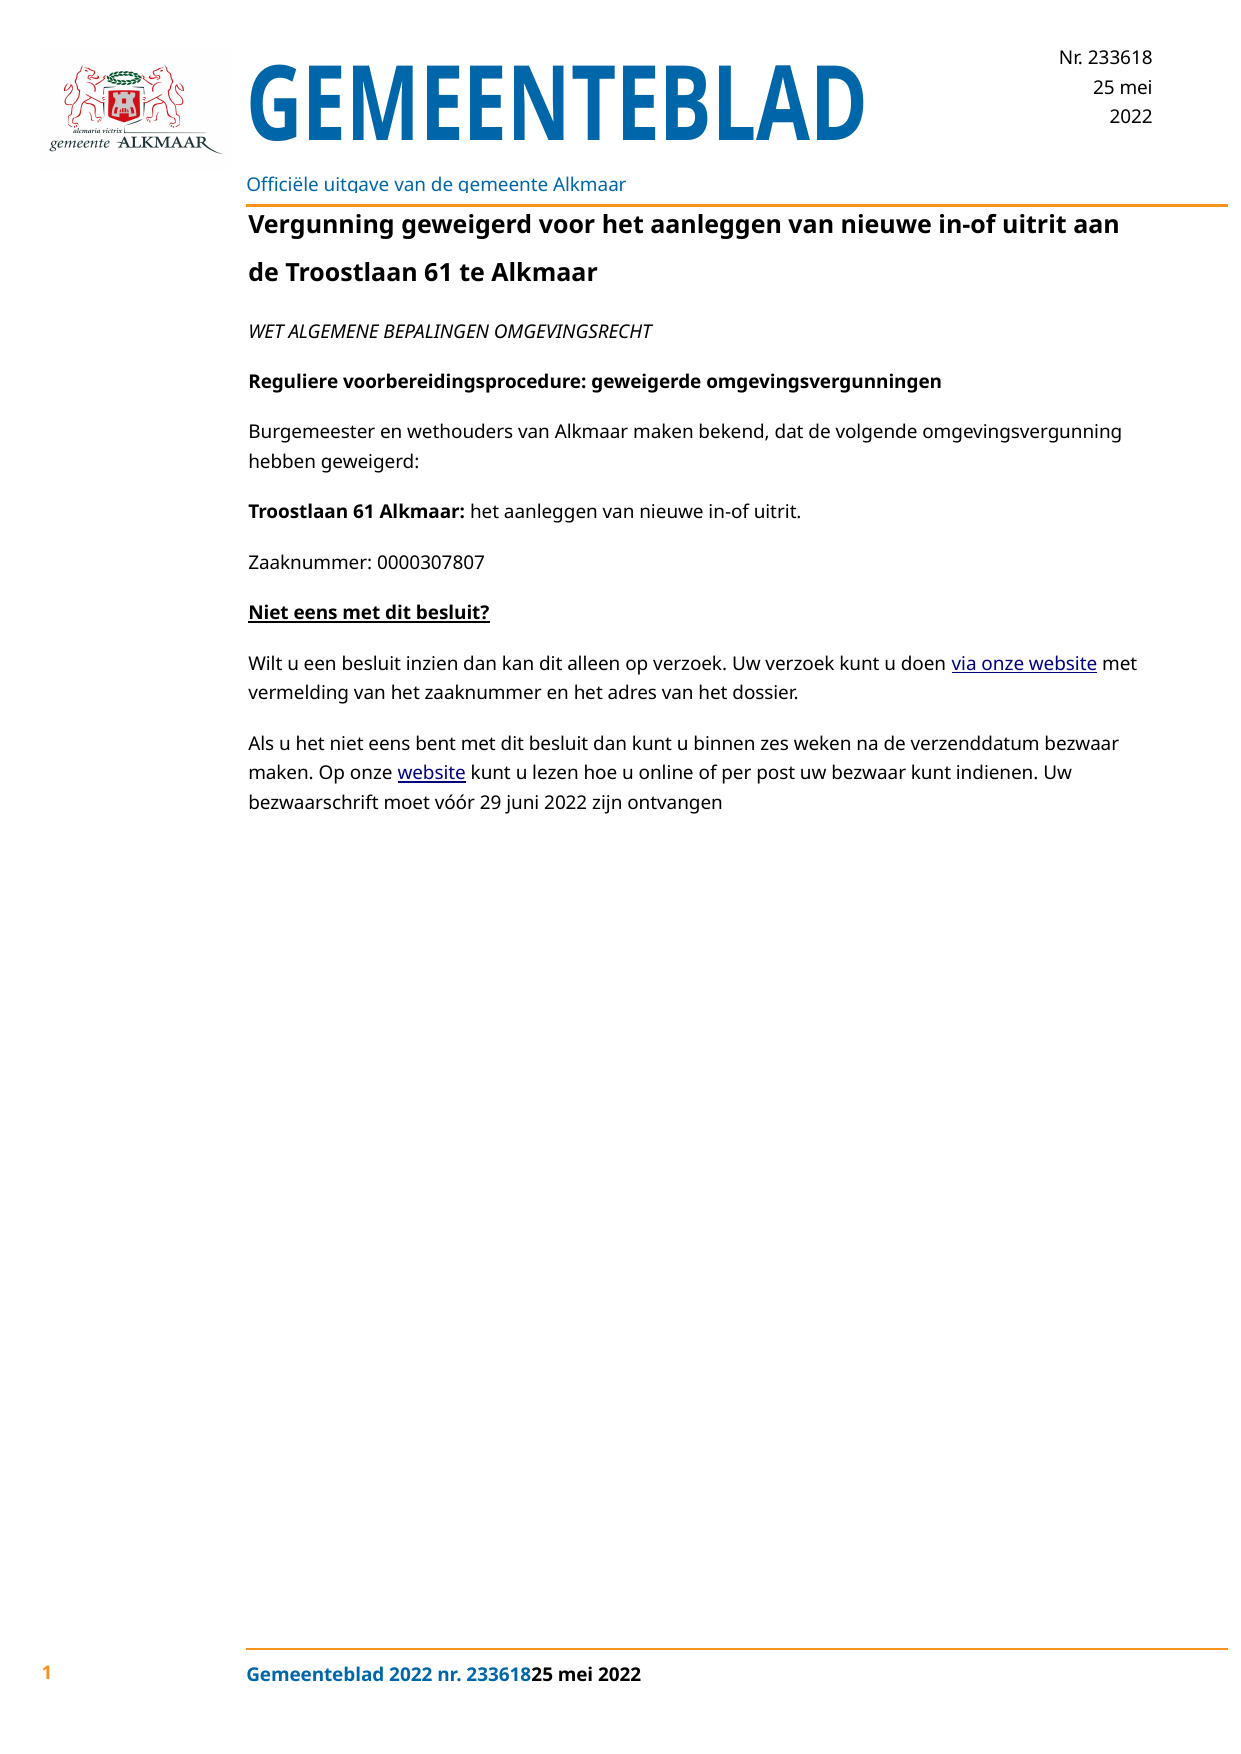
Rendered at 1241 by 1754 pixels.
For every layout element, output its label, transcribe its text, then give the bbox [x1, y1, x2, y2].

text Vergunning geweigerd voor het aanleggen van nieuwe in-of uitrit aan de Troostlaan 61 te Alkmaar [248, 207, 1152, 288]
text Burgemeester en wethouders van Alkmaar maken bekend, dat de volgende omgevingsvergunning hebben geweigerd: [248, 419, 1152, 474]
text WET ALGEMENE BEPALINGEN OMGEVINGSRECHT [248, 318, 1152, 344]
picture [41, 47, 231, 172]
text Als u het niet eens bent met dit besluit dan kunt u binnen zes weken na de verzenddatum bezwaar maken. Op onze website kunt u lezen hoe u online of per post uw bezwaar kunt indienen. Uw bezwaarschrift moet vóór 29 juni 2022 zijn ontvangen [248, 730, 1152, 815]
text Wilt u een besluit inzien dan kan dit alleen op verzoek. Uw verzoek kunt u doen via onze website met vermelding van het zaaknummer en het adres van het dossier. [248, 650, 1152, 705]
text Niet eens met dit besluit? [248, 599, 1152, 625]
text Reguliere voorbereidingsprocedure: geweigerde omgevingsvergunningen [248, 368, 1152, 394]
text Zaaknummer: 0000307807 [248, 549, 1152, 575]
text Troostlaan 61 Alkmaar: het aanleggen van nieuwe in-of uitrit. [248, 499, 1152, 524]
